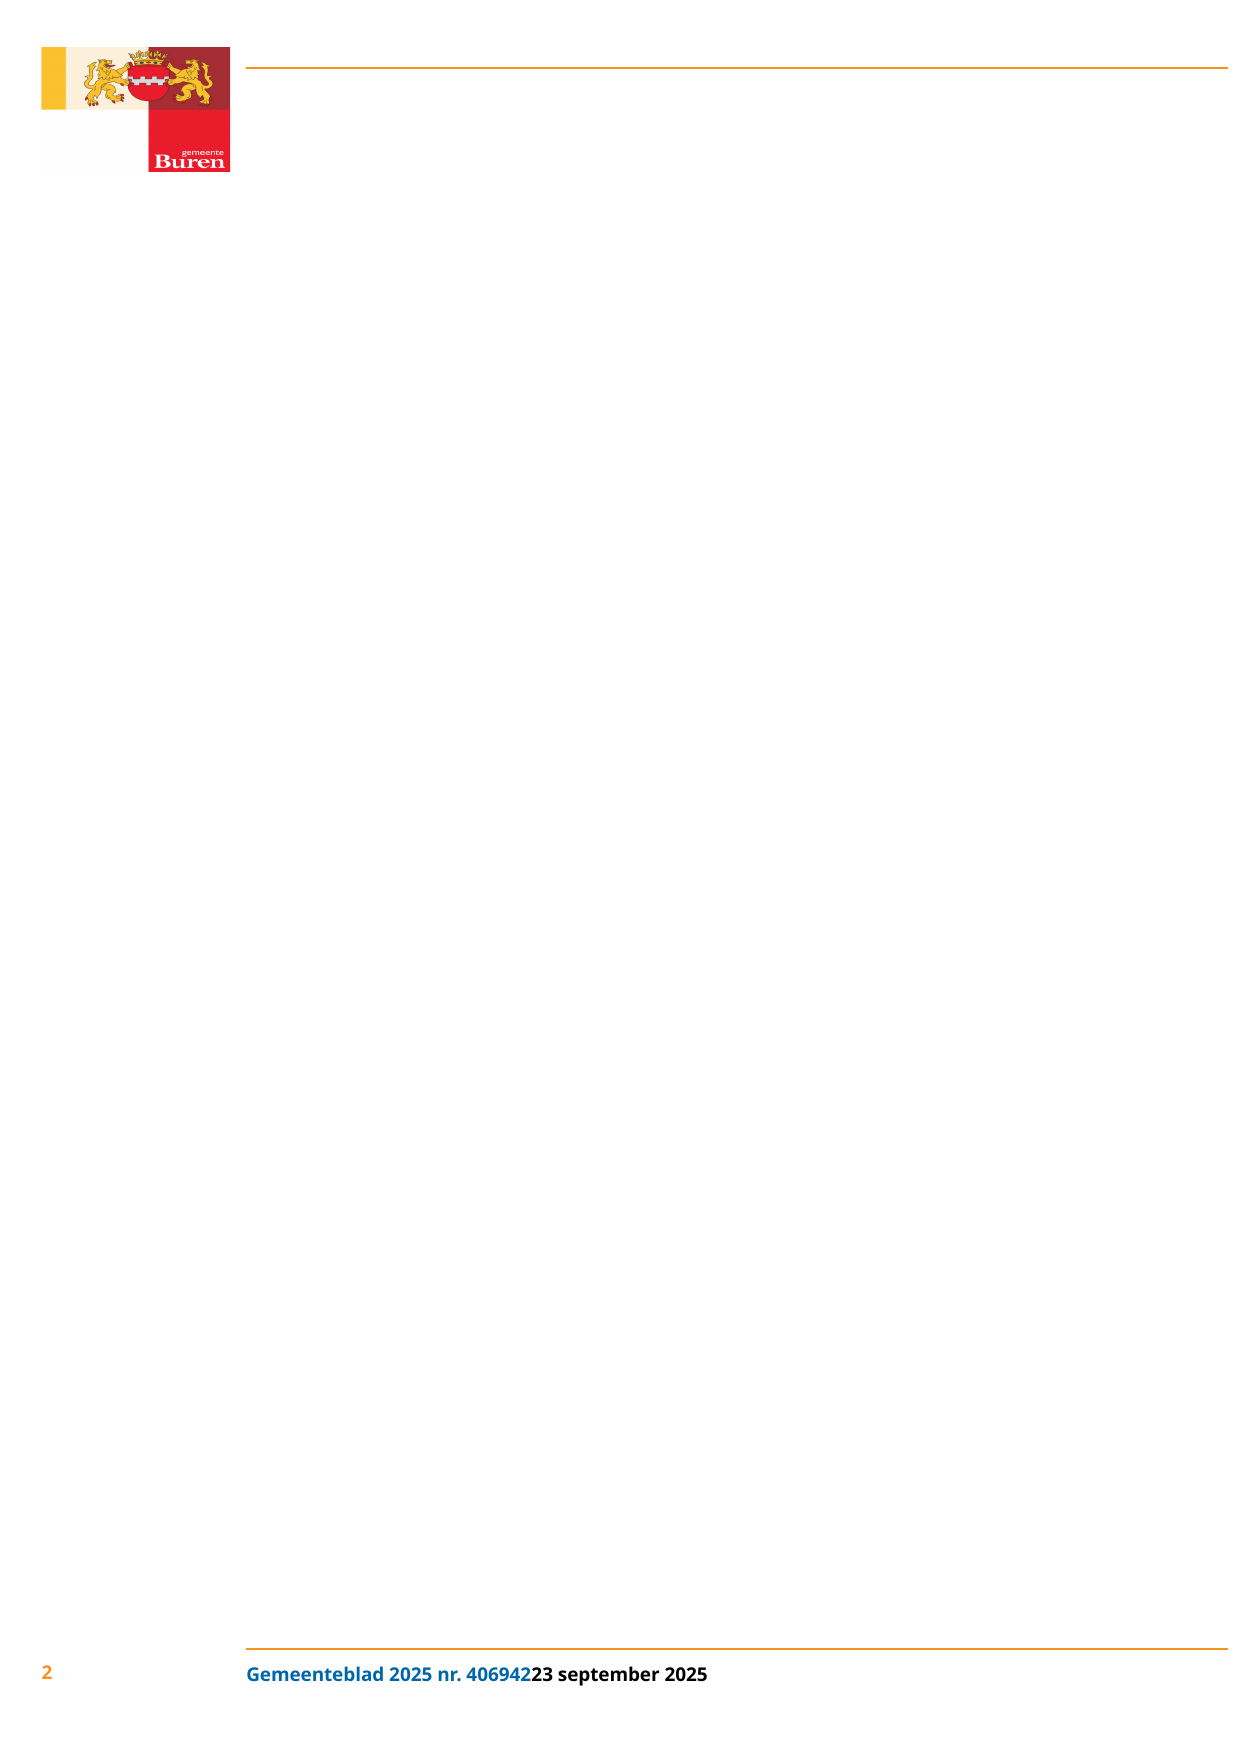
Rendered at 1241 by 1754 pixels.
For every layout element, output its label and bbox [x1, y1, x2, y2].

picture [41, 47, 231, 172]
